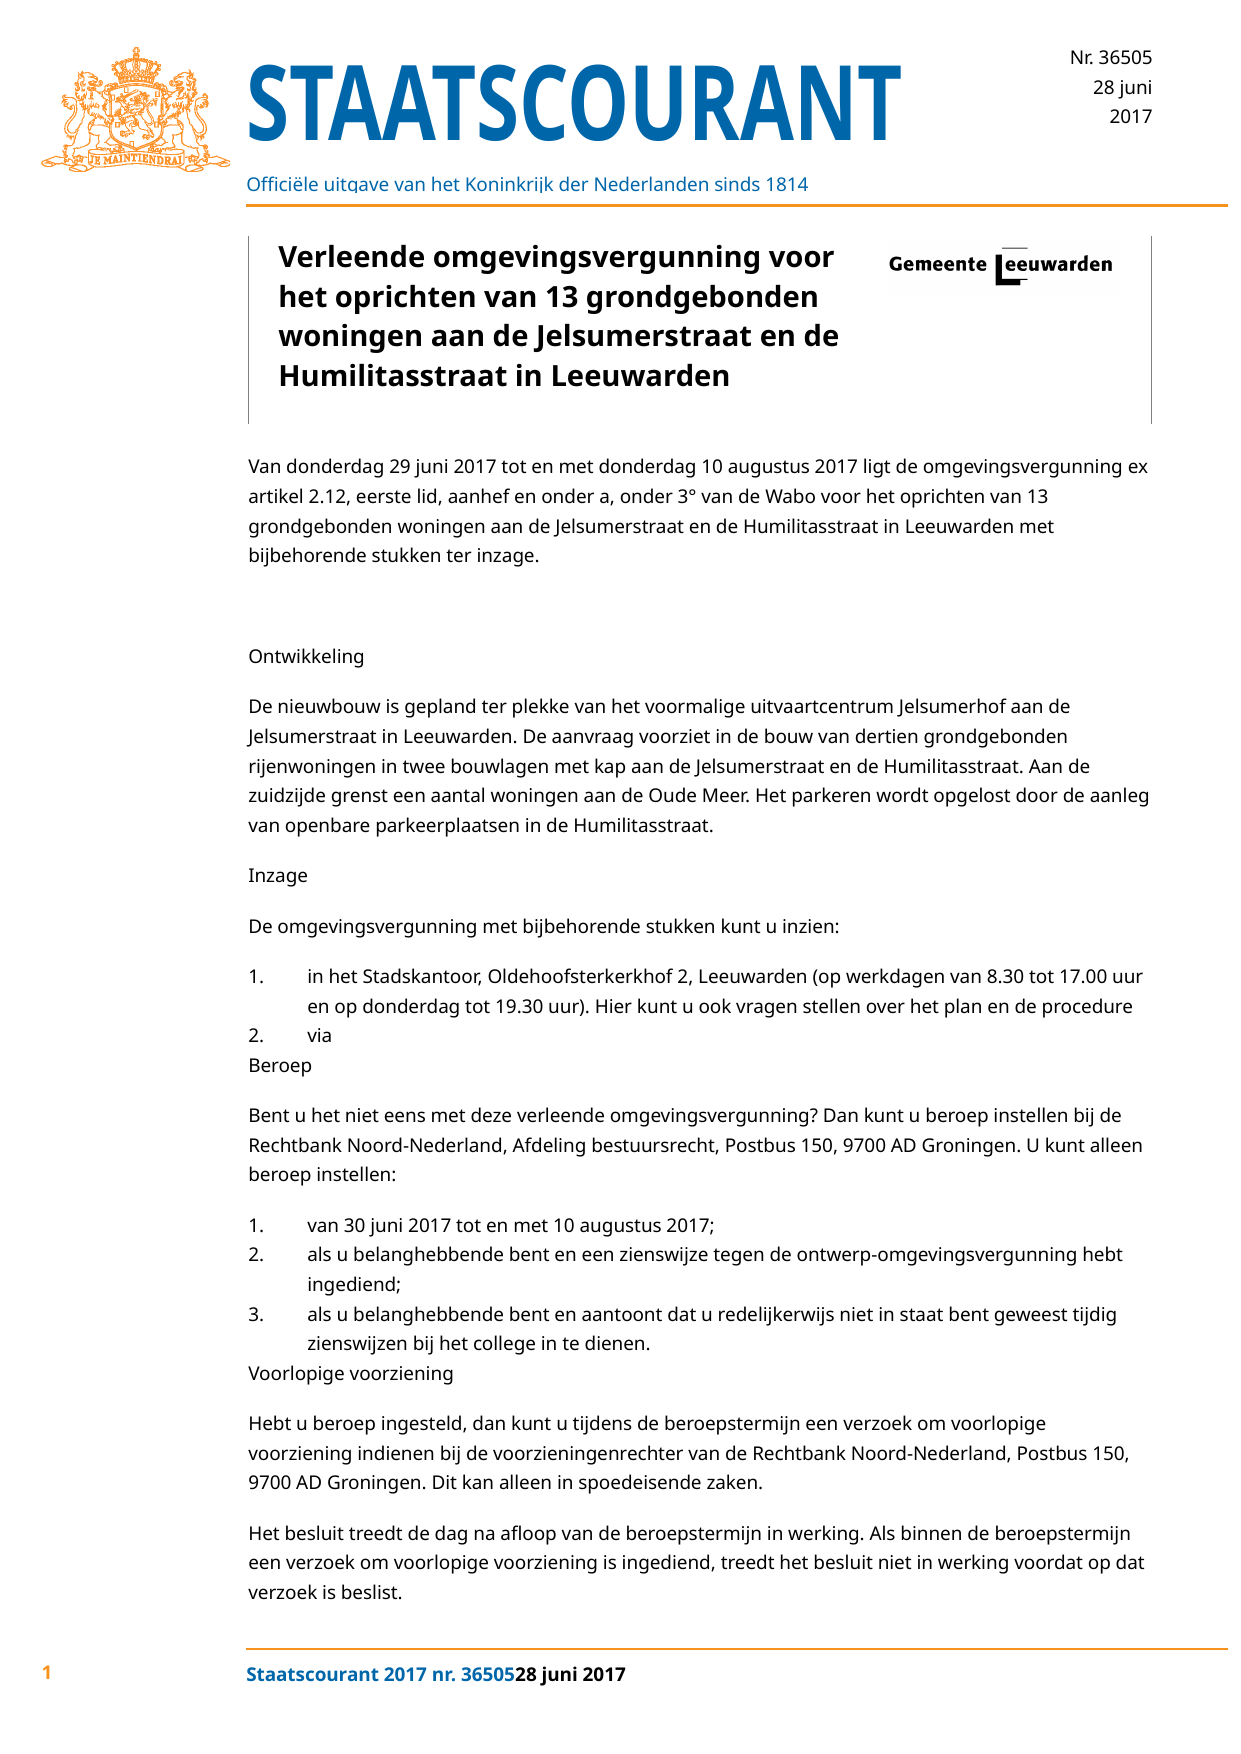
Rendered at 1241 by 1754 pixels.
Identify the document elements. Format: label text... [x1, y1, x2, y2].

list via [248, 1022, 1152, 1048]
list als u belanghebbende bent en een zienswijze tegen de ontwerp-omgevingsvergunning hebt ingediend; [248, 1242, 1152, 1297]
text Ontwikkeling [248, 643, 1152, 669]
text Het besluit treedt de dag na afloop van de beroepstermijn in werking. Als binnen de beroepstermijn een verzoek om voorlopige voorziening is ingediend, treedt het besluit niet in werking voordat op dat verzoek is beslist. [248, 1520, 1152, 1605]
list in het Stadskantoor, Oldehoofsterkerkhof 2, Leeuwarden (op werkdagen van 8.30 tot 17.00 uur en op donderdag tot 19.30 uur). Hier kunt u ook vragen stellen over het plan en de procedure [248, 963, 1152, 1018]
table_header Verleende omgevingsvergunning voor het oprichten van 13 grondgebonden woningen aan de Jelsumerstraat en de Humilitasstraat in Leeuwarden [249, 236, 850, 424]
text Hebt u beroep ingesteld, dan kunt u tijdens de beroepstermijn een verzoek om voorlopige voorziening indienen bij de voorzieningenrechter van de Rechtbank Noord-Nederland, Postbus 150, 9700 AD Groningen. Dit kan alleen in spoedeisende zaken. [248, 1410, 1152, 1495]
text Voorlopige voorziening [248, 1360, 1152, 1386]
list van 30 juni 2017 tot en met 10 augustus 2017; [248, 1212, 1152, 1238]
list als u belanghebbende bent en aantoont dat u redelijkerwijs niet in staat bent geweest tijdig zienswijzen bij het college in te dienen. [248, 1301, 1152, 1356]
text De omgevingsvergunning met bijbehorende stukken kunt u inzien: [248, 913, 1152, 938]
text Bent u het niet eens met deze verleende omgevingsvergunning? Dan kunt u beroep instellen bij de Rechtbank Noord-Nederland, Afdeling bestuursrecht, Postbus 150, 9700 AD Groningen. U kunt alleen beroep instellen: [248, 1102, 1152, 1187]
picture [41, 47, 231, 172]
text Van donderdag 29 juni 2017 tot en met donderdag 10 augustus 2017 ligt de omgevingsvergunning ex artikel 2.12, eerste lid, aanhef en onder a, onder 3° van de Wabo voor het oprichten van 13 grondgebonden woningen aan de Jelsumerstraat en de Humilitasstraat in Leeuwarden met bijbehorende stukken ter inzage. [248, 454, 1152, 568]
text Beroep [248, 1052, 1152, 1078]
table_header [850, 236, 1151, 424]
picture [882, 236, 1119, 297]
text De nieuwbouw is gepland ter plekke van het voormalige uitvaartcentrum Jelsumerhof aan de Jelsumerstraat in Leeuwarden. De aanvraag voorziet in de bouw van dertien grondgebonden rijenwoningen in twee bouwlagen met kap aan de Jelsumerstraat en de Humilitasstraat. Aan de zuidzijde grenst een aantal woningen aan de Oude Meer. Het parkeren wordt opgelost door de aanleg van openbare parkeerplaatsen in de Humilitasstraat. [248, 694, 1152, 838]
text Inzage [248, 862, 1152, 888]
